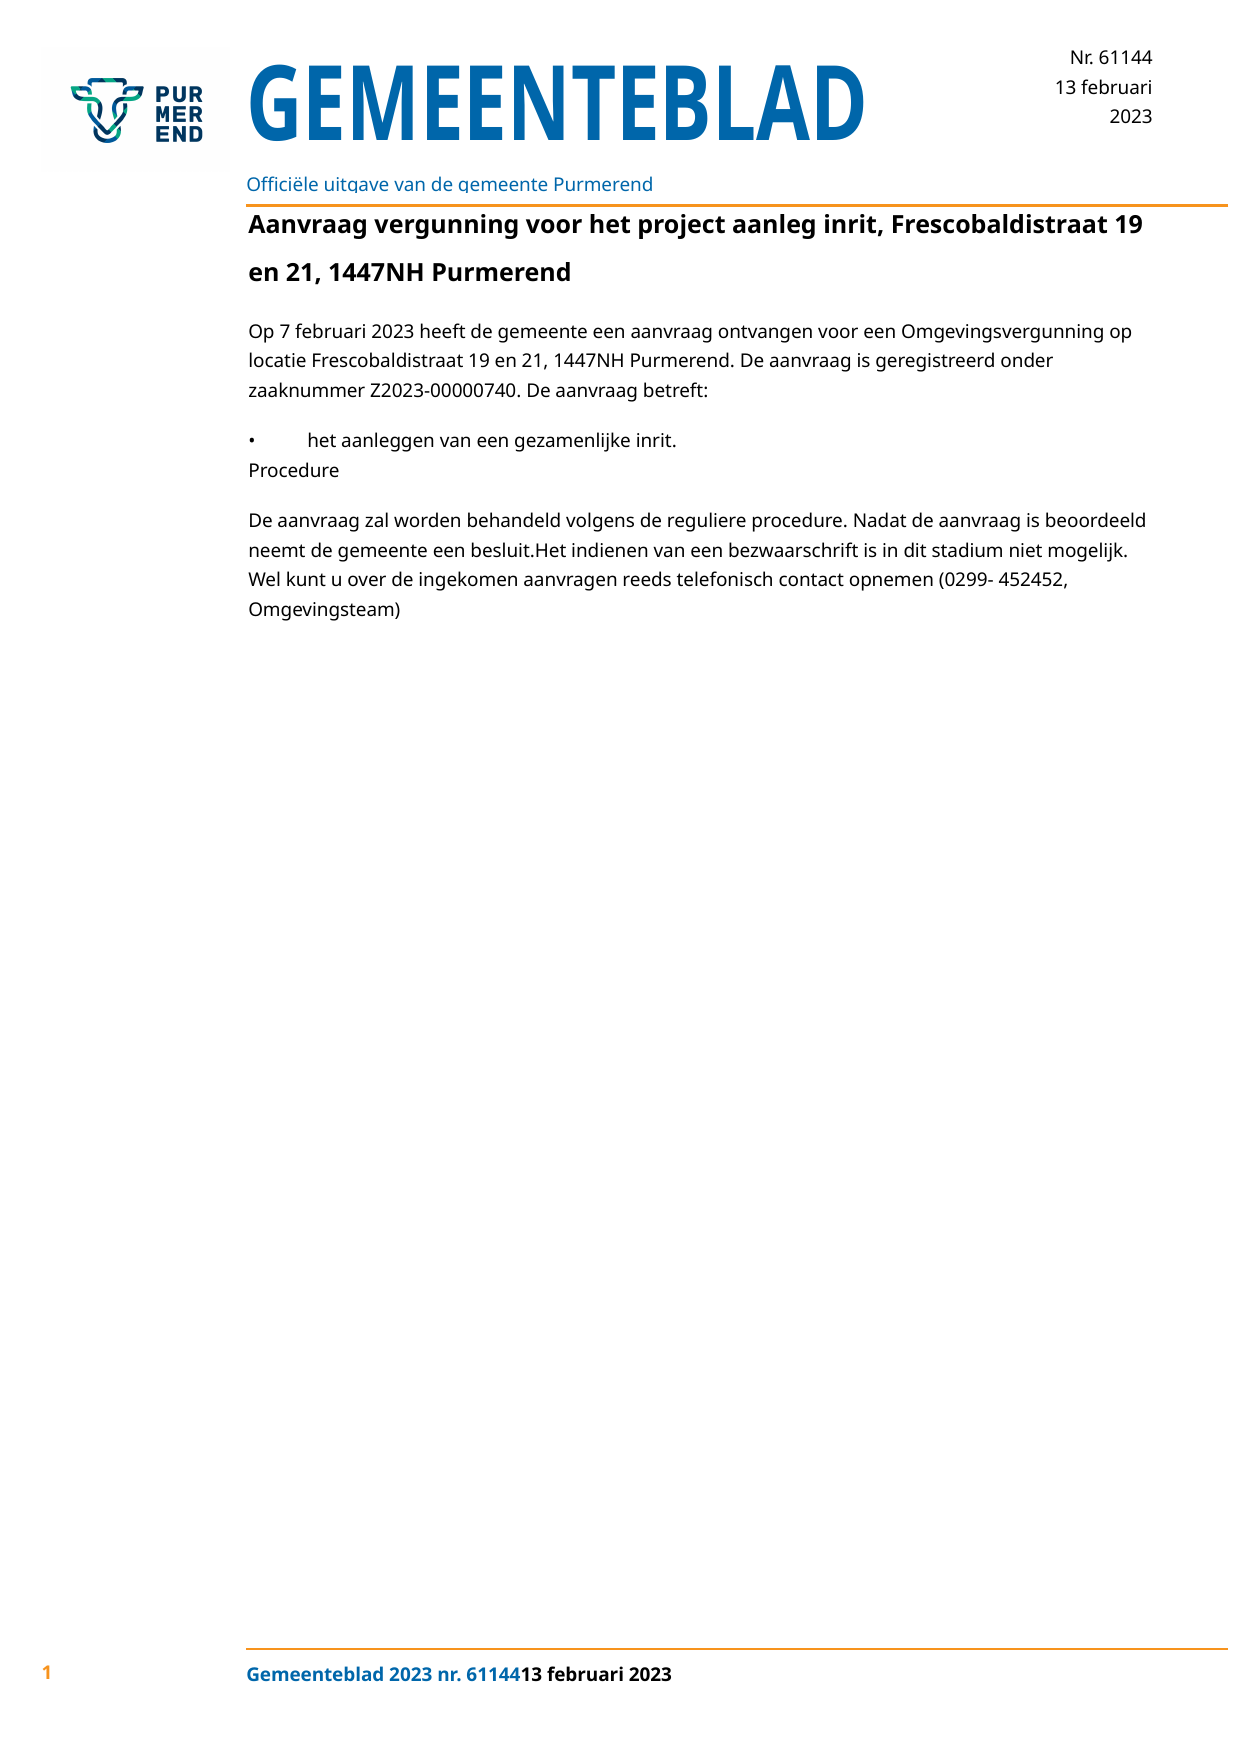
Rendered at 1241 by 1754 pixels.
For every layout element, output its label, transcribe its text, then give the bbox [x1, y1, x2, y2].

text De aanvraag zal worden behandeld volgens de reguliere procedure. Nadat de aanvraag is beoordeeld neemt de gemeente een besluit.Het indienen van een bezwaarschrift is in dit stadium niet mogelijk. Wel kunt u over de ingekomen aanvragen reeds telefonisch contact opnemen (0299- 452452, Omgevingsteam) [248, 507, 1152, 622]
list het aanleggen van een gezamenlijke inrit. [248, 427, 1152, 453]
picture [41, 47, 231, 172]
text Procedure [248, 457, 1152, 483]
text Aanvraag vergunning voor het project aanleg inrit, Frescobaldistraat 19 en 21, 1447NH Purmerend [248, 207, 1152, 288]
text Op 7 februari 2023 heeft de gemeente een aanvraag ontvangen voor een Omgevingsvergunning op locatie Frescobaldistraat 19 en 21, 1447NH Purmerend. De aanvraag is geregistreerd onder zaaknummer Z2023-00000740. De aanvraag betreft: [248, 318, 1152, 403]
